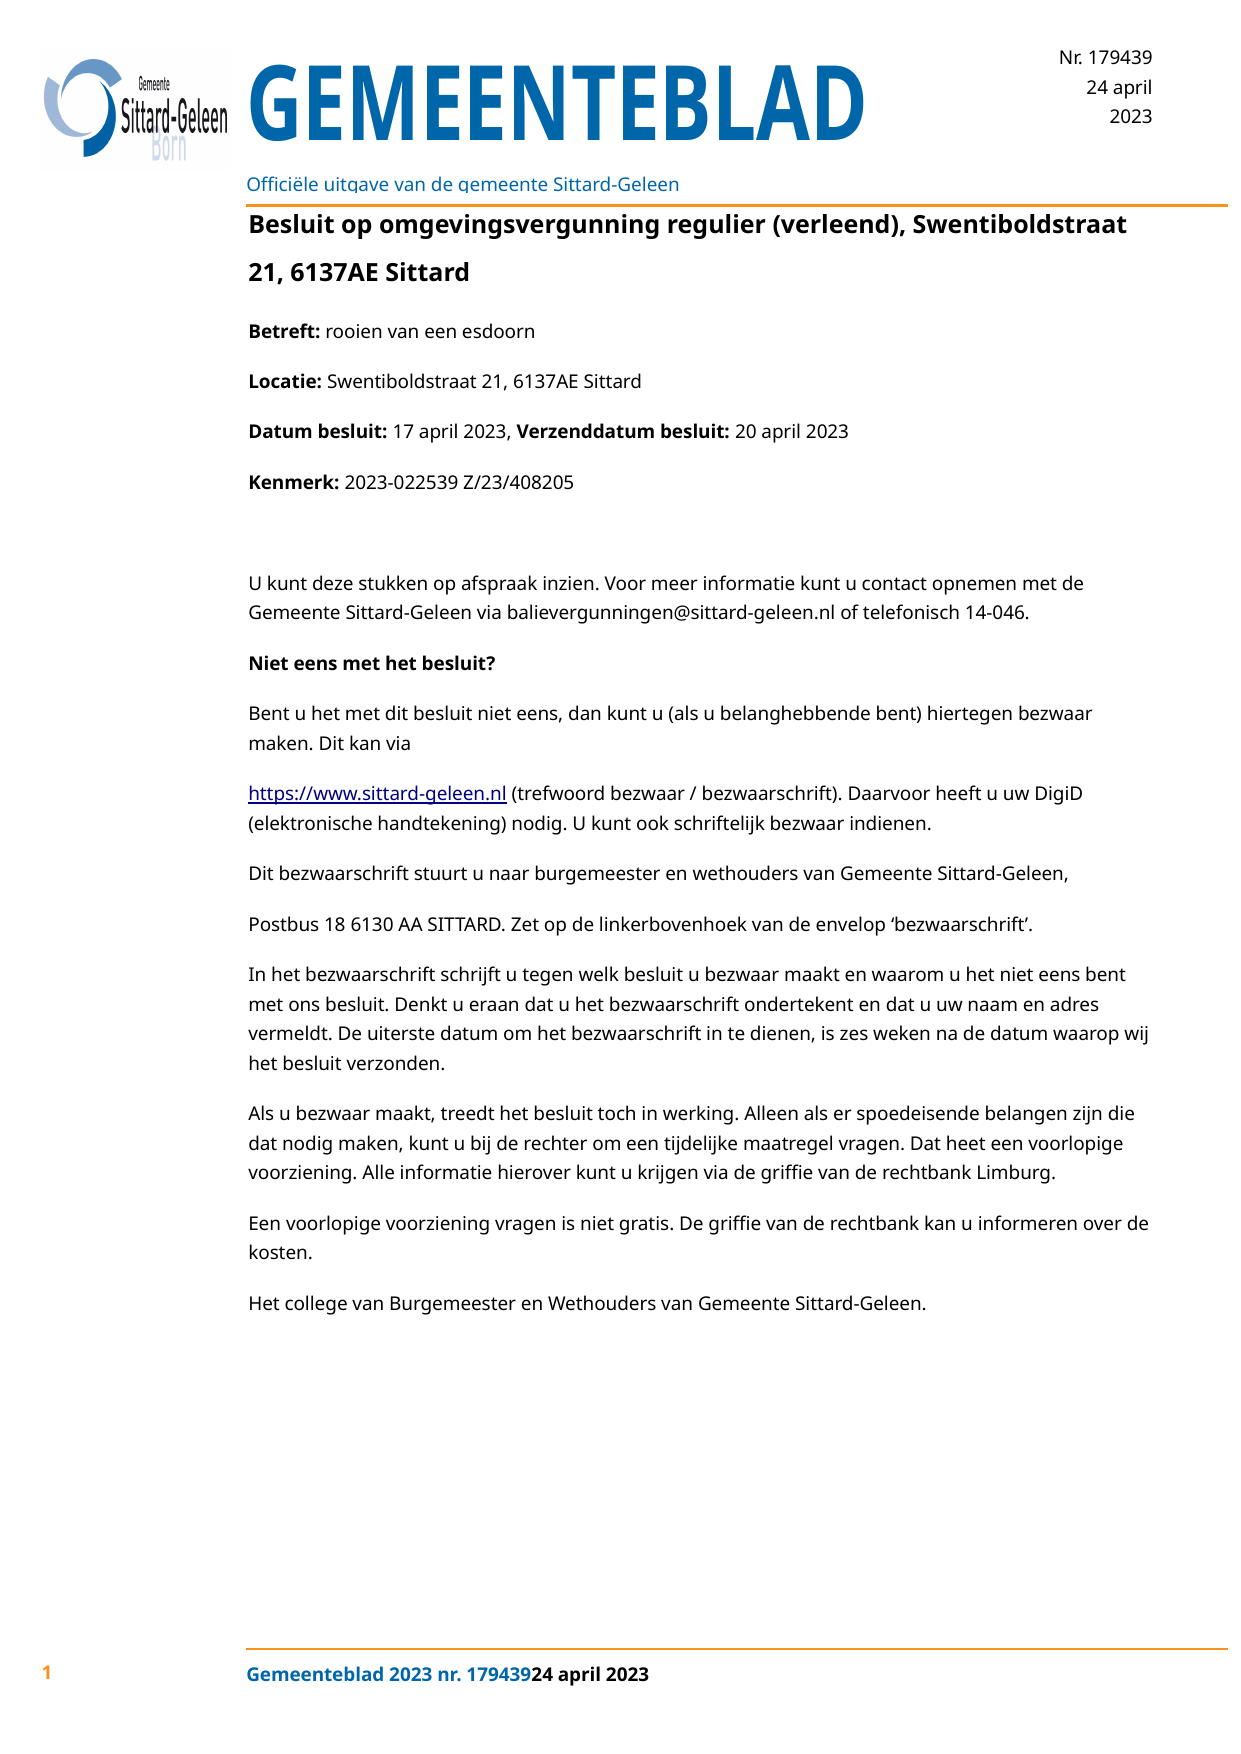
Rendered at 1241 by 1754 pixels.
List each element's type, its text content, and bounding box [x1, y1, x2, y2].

text https://www.sittard-geleen.nl (trefwoord bezwaar / bezwaarschrift). Daarvoor heeft u uw DigiD (elektronische handtekening) nodig. U kunt ook schriftelijk bezwaar indienen. [248, 780, 1152, 836]
text Locatie: Swentiboldstraat 21, 6137AE Sittard [248, 368, 1152, 394]
text Als u bezwaar maakt, treedt het besluit toch in werking. Alleen als er spoedeisende belangen zijn die dat nodig maken, kunt u bij de rechter om een tijdelijke maatregel vragen. Dat heet een voorlopige voorziening. Alle informatie hierover kunt u krijgen via de griffie van de rechtbank Limburg. [248, 1100, 1152, 1185]
text U kunt deze stukken op afspraak inzien. Voor meer informatie kunt u contact opnemen met de Gemeente Sittard-Geleen via balievergunningen@sittard-geleen.nl of telefonisch 14-046. [248, 570, 1152, 625]
text Besluit op omgevingsvergunning regulier (verleend), Swentiboldstraat 21, 6137AE Sittard [248, 207, 1152, 288]
text Het college van Burgemeester en Wethouders van Gemeente Sittard-Geleen. [248, 1290, 1152, 1316]
text Betreft: rooien van een esdoorn [248, 318, 1152, 344]
text Postbus 18 6130 AA SITTARD. Zet op de linkerbovenhoek van de envelop ‘bezwaarschrift’. [248, 911, 1152, 937]
text Kenmerk: 2023-022539 Z/23/408205 [248, 469, 1152, 495]
text In het bezwaarschrift schrijft u tegen welk besluit u bezwaar maakt en waarom u het niet eens bent met ons besluit. Denkt u eraan dat u het bezwaarschrift ondertekent en dat u uw naam en adres vermeldt. De uiterste datum om het bezwaarschrift in te dienen, is zes weken na de datum waarop wij het besluit verzonden. [248, 961, 1152, 1076]
text Een voorlopige voorziening vragen is niet gratis. De griffie van de rechtbank kan u informeren over de kosten. [248, 1210, 1152, 1265]
text Bent u het met dit besluit niet eens, dan kunt u (als u belanghebbende bent) hiertegen bezwaar maken. Dit kan via [248, 700, 1152, 756]
text Dit bezwaarschrift stuurt u naar burgemeester en wethouders van Gemeente Sittard-Geleen, [248, 860, 1152, 886]
text Datum besluit: 17 april 2023, Verzenddatum besluit: 20 april 2023 [248, 419, 1152, 444]
text Niet eens met het besluit? [248, 650, 1152, 676]
picture [41, 47, 231, 172]
